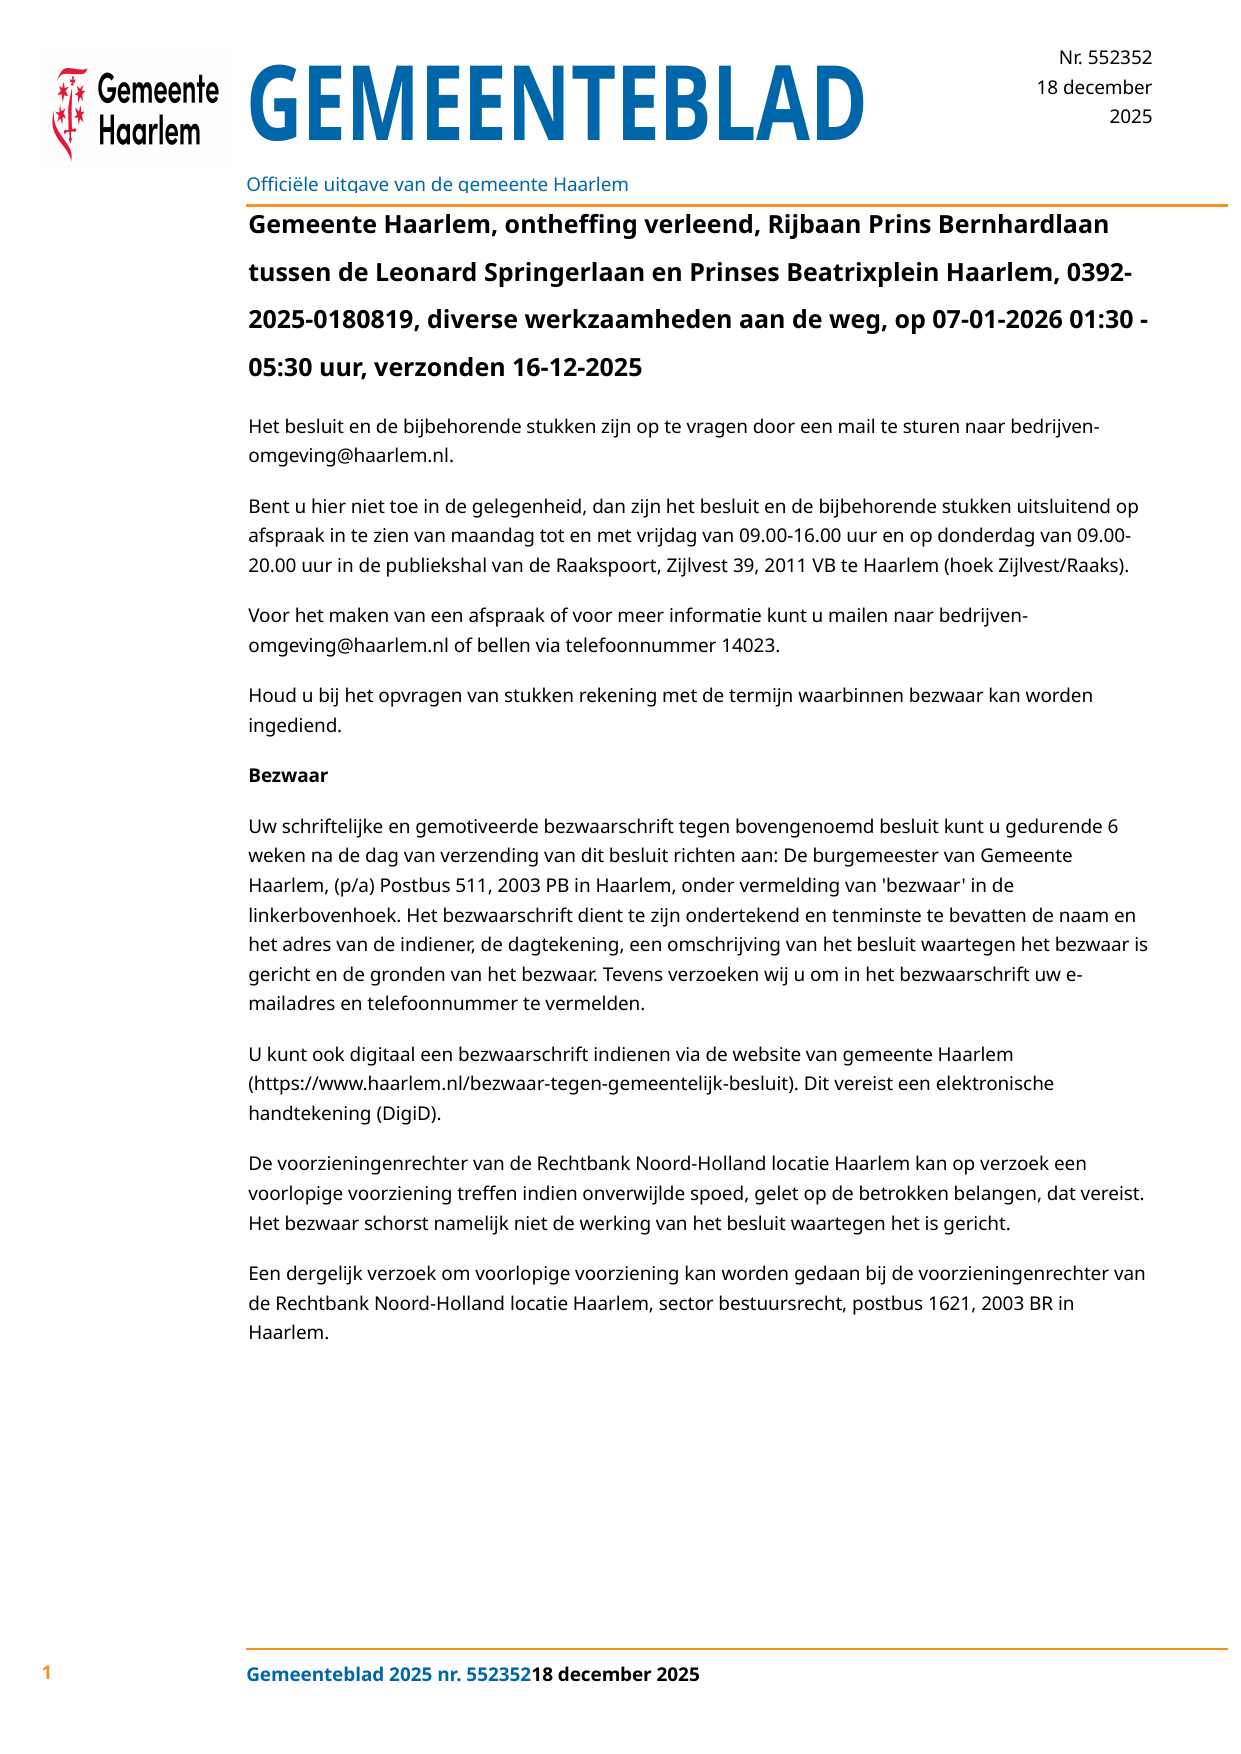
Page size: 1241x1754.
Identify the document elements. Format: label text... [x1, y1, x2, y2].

text Uw schriftelijke en gemotiveerde bezwaarschrift tegen bovengenoemd besluit kunt u gedurende 6 weken na de dag van verzending van dit besluit richten aan: De burgemeester van Gemeente Haarlem, (p/a) Postbus 511, 2003 PB in Haarlem, onder vermelding van 'bezwaar' in de linkerbovenhoek. Het bezwaarschrift dient te zijn ondertekend en tenminste te bevatten de naam en het adres van de indiener, de dagtekening, een omschrijving van het besluit waartegen het bezwaar is gericht en de gronden van het bezwaar. Tevens verzoeken wij u om in het bezwaarschrift uw e-mailadres en telefoonnummer te vermelden. [248, 813, 1152, 1016]
text Voor het maken van een afspraak of voor meer informatie kunt u mailen naar bedrijven-omgeving@haarlem.nl of bellen via telefoonnummer 14023. [248, 603, 1152, 658]
text Bent u hier niet toe in de gelegenheid, dan zijn het besluit en de bijbehorende stukken uitsluitend op afspraak in te zien van maandag tot en met vrijdag van 09.00-16.00 uur en op donderdag van 09.00-20.00 uur in de publiekshal van de Raakspoort, Zijlvest 39, 2011 VB te Haarlem (hoek Zijlvest/Raaks). [248, 493, 1152, 578]
text U kunt ook digitaal een bezwaarschrift indienen via de website van gemeente Haarlem (https://www.haarlem.nl/bezwaar-tegen-gemeentelijk-besluit). Dit vereist een elektronische handtekening (DigiD). [248, 1041, 1152, 1126]
text Gemeente Haarlem, ontheffing verleend, Rijbaan Prins Bernhardlaan tussen de Leonard Springerlaan en Prinses Beatrixplein Haarlem, 0392-2025-0180819, diverse werkzaamheden aan de weg, op 07-01-2026 01:30 - 05:30 uur, verzonden 16-12-2025 [248, 207, 1152, 384]
picture [41, 47, 231, 172]
text Houd u bij het opvragen van stukken rekening met de termijn waarbinnen bezwaar kan worden ingediend. [248, 683, 1152, 738]
text Het besluit en de bijbehorende stukken zijn op te vragen door een mail te sturen naar bedrijven-omgeving@haarlem.nl. [248, 413, 1152, 468]
text De voorzieningenrechter van de Rechtbank Noord-Holland locatie Haarlem kan op verzoek een voorlopige voorziening treffen indien onverwijlde spoed, gelet op de betrokken belangen, dat vereist. Het bezwaar schorst namelijk niet de werking van het besluit waartegen het is gericht. [248, 1151, 1152, 1236]
text Een dergelijk verzoek om voorlopige voorziening kan worden gedaan bij de voorzieningenrechter van de Rechtbank Noord-Holland locatie Haarlem, sector bestuursrecht, postbus 1621, 2003 BR in Haarlem. [248, 1260, 1152, 1345]
text Bezwaar [248, 763, 1152, 788]
